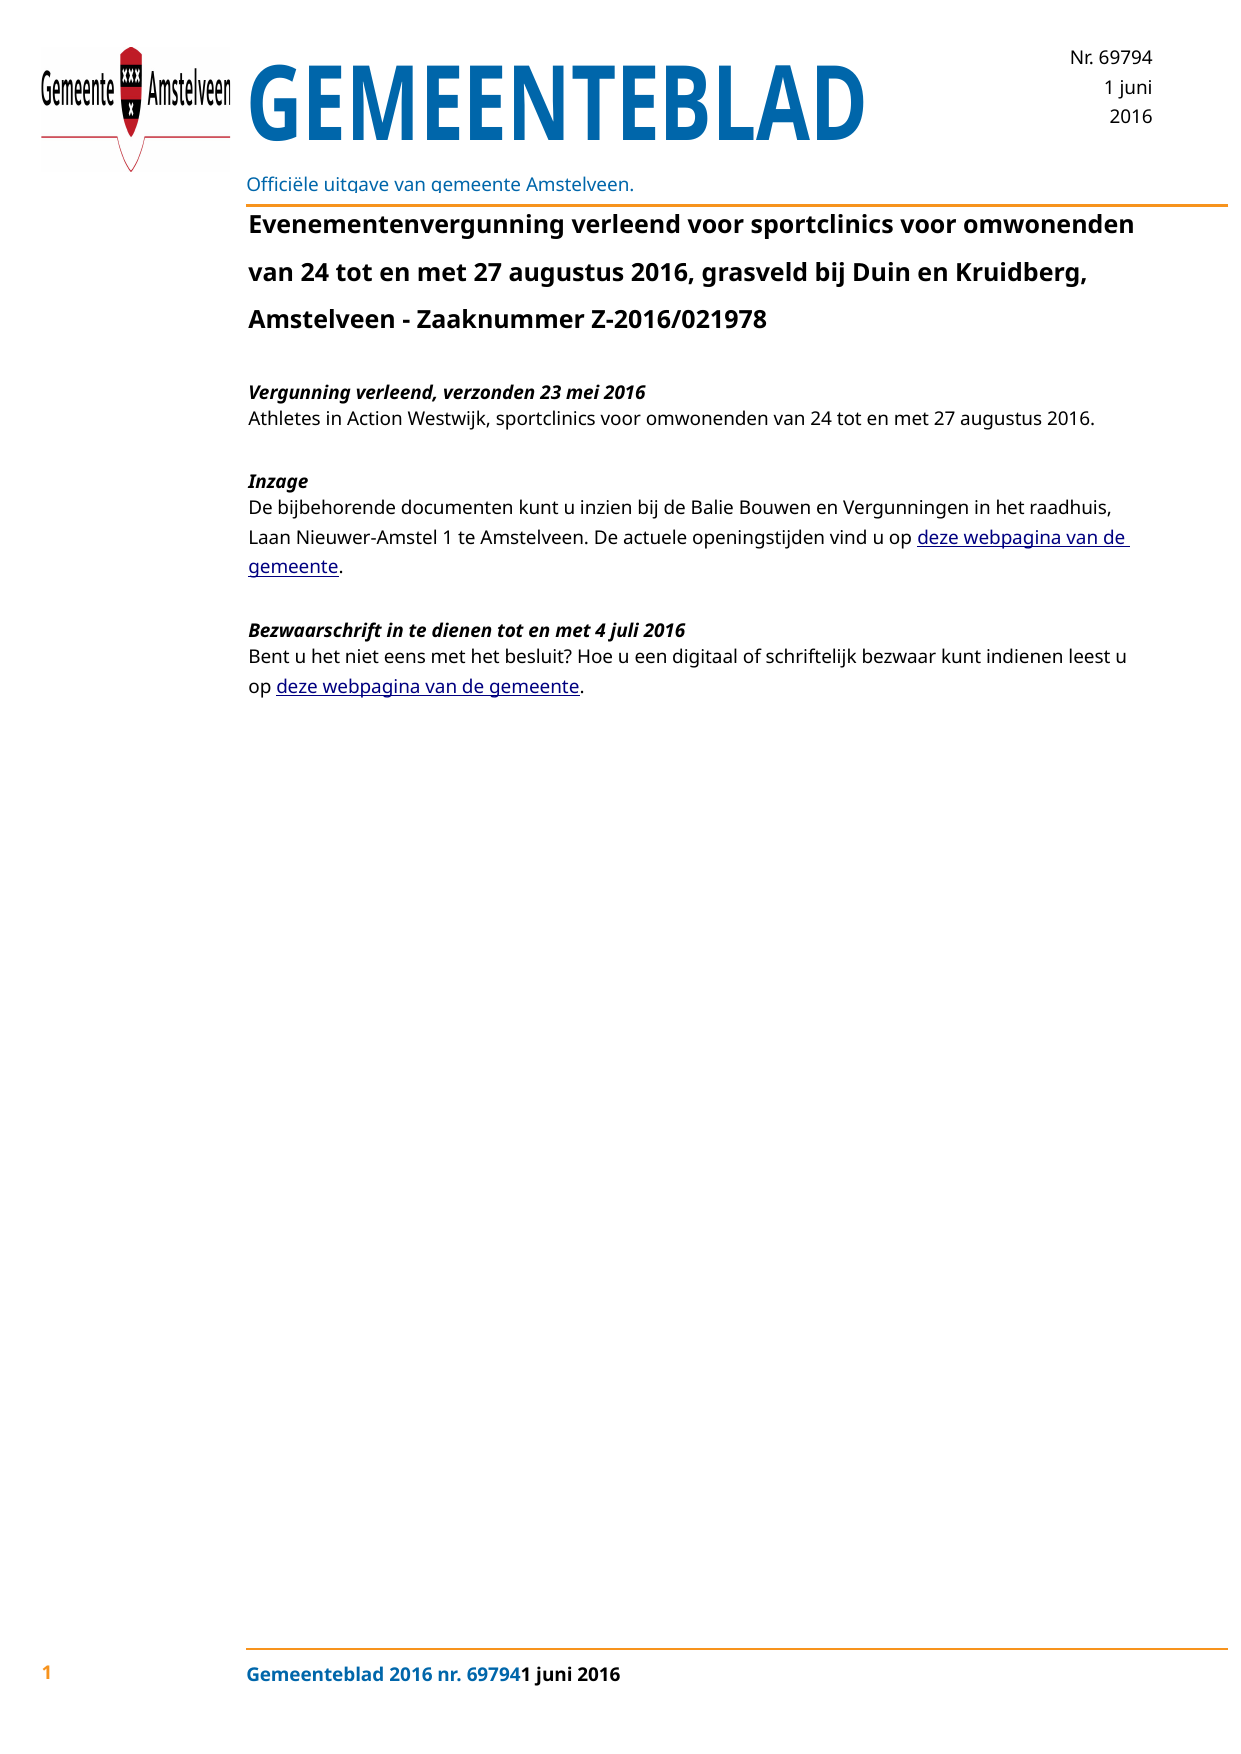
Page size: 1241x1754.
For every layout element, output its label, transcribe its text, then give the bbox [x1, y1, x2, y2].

text Evenementenvergunning verleend voor sportclinics voor omwonenden van 24 tot en met 27 augustus 2016, grasveld bij Duin en Kruidberg, Amstelveen - Zaaknummer Z-2016/021978 [248, 207, 1152, 336]
text Bezwaarschrift in te dienen tot en met 4 juli 2016 [248, 618, 1152, 643]
text De bijbehorende documenten kunt u inzien bij de Balie Bouwen en Vergunningen in het raadhuis, Laan Nieuwer-Amstel 1 te Amstelveen. De actuele openingstijden vind u op deze webpagina van de gemeente. [248, 494, 1152, 579]
picture [41, 47, 231, 172]
text Inzage [248, 469, 1152, 494]
text Vergunning verleend, verzonden 23 mei 2016 [248, 379, 1152, 405]
text Athletes in Action Westwijk, sportclinics voor omwonenden van 24 tot en met 27 augustus 2016. [248, 405, 1152, 431]
text Bent u het niet eens met het besluit? Hoe u een digitaal of schriftelijk bezwaar kunt indienen leest u op deze webpagina van de gemeente. [248, 643, 1152, 699]
